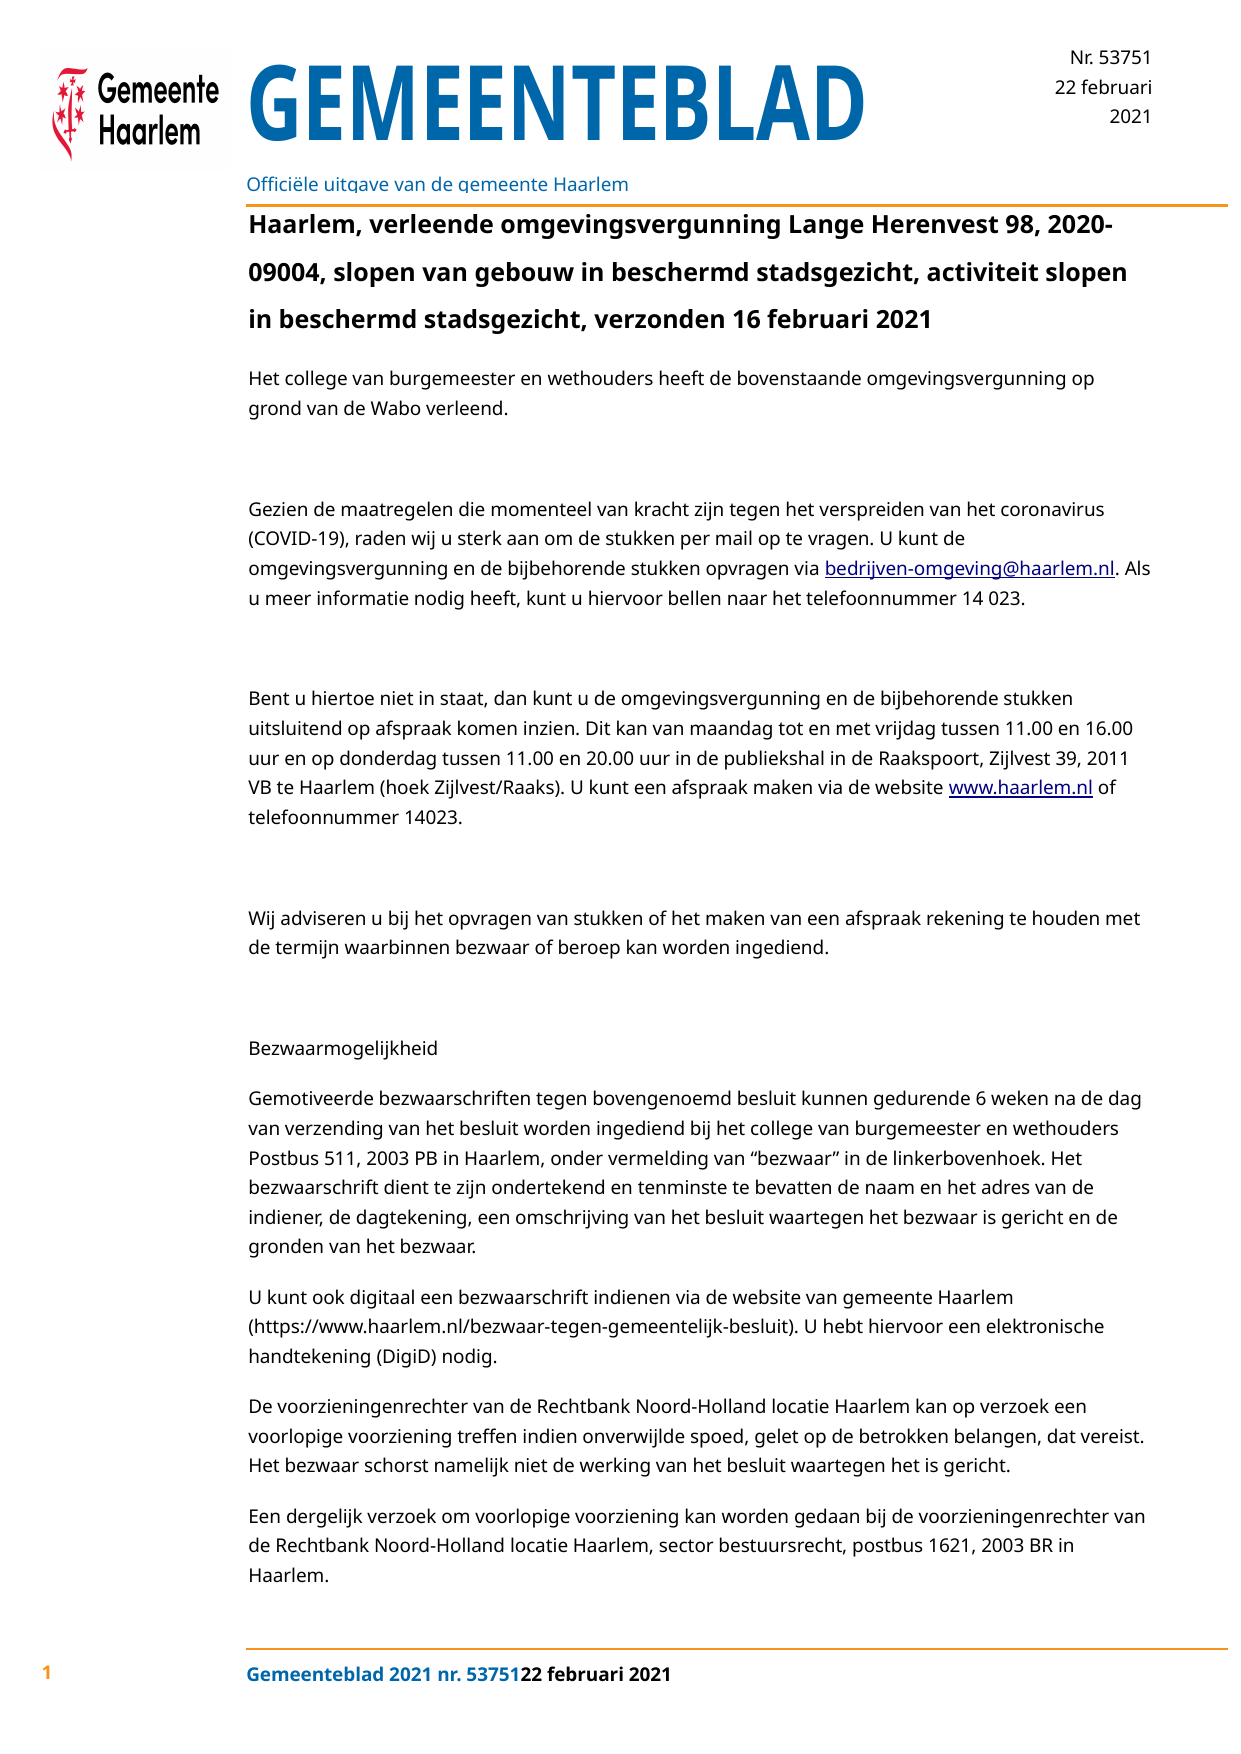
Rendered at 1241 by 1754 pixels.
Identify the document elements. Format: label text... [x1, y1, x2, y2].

text Een dergelijk verzoek om voorlopige voorziening kan worden gedaan bij de voorzieningenrechter van de Rechtbank Noord-Holland locatie Haarlem, sector bestuursrecht, postbus 1621, 2003 BR in Haarlem. [248, 1503, 1152, 1588]
text Het college van burgemeester en wethouders heeft de bovenstaande omgevingsvergunning op grond van de Wabo verleend. [248, 366, 1152, 421]
text De voorzieningenrechter van de Rechtbank Noord-Holland locatie Haarlem kan op verzoek een voorlopige voorziening treffen indien onverwijlde spoed, gelet op de betrokken belangen, dat vereist. Het bezwaar schorst namelijk niet de werking van het besluit waartegen het is gericht. [248, 1393, 1152, 1478]
picture [41, 47, 231, 172]
text Gezien de maatregelen die momenteel van kracht zijn tegen het verspreiden van het coronavirus (COVID-19), raden wij u sterk aan om de stukken per mail op te vragen. U kunt de omgevingsvergunning en de bijbehorende stukken opvragen via bedrijven-omgeving@haarlem.nl. Als u meer informatie nodig heeft, kunt u hiervoor bellen naar het telefoonnummer 14 023. [248, 496, 1152, 610]
text U kunt ook digitaal een bezwaarschrift indienen via de website van gemeente Haarlem (https://www.haarlem.nl/bezwaar-tegen-gemeentelijk-besluit). U hebt hiervoor een elektronische handtekening (DigiD) nodig. [248, 1284, 1152, 1369]
text Gemotiveerde bezwaarschriften tegen bovengenoemd besluit kunnen gedurende 6 weken na de dag van verzending van het besluit worden ingediend bij het college van burgemeester en wethouders Postbus 511, 2003 PB in Haarlem, onder vermelding van “bezwaar” in de linkerbovenhoek. Het bezwaarschrift dient te zijn ondertekend en tenminste te bevatten de naam en het adres van de indiener, de dagtekening, een omschrijving van het besluit waartegen het bezwaar is gericht en de gronden van het bezwaar. [248, 1086, 1152, 1259]
text Bezwaarmogelijkheid [248, 1035, 1152, 1061]
text Wij adviseren u bij het opvragen van stukken of het maken van een afspraak rekening te houden met de termijn waarbinnen bezwaar of beroep kan worden ingediend. [248, 905, 1152, 960]
text Bent u hiertoe niet in staat, dan kunt u de omgevingsvergunning en de bijbehorende stukken uitsluitend op afspraak komen inzien. Dit kan van maandag tot en met vrijdag tussen 11.00 en 16.00 uur en op donderdag tussen 11.00 en 20.00 uur in de publiekshal in de Raakspoort, Zijlvest 39, 2011 VB te Haarlem (hoek Zijlvest/Raaks). U kunt een afspraak maken via de website www.haarlem.nl of telefoonnummer 14023. [248, 686, 1152, 829]
text Haarlem, verleende omgevingsvergunning Lange Herenvest 98, 2020-09004, slopen van gebouw in beschermd stadsgezicht, activiteit slopen in beschermd stadsgezicht, verzonden 16 februari 2021 [248, 207, 1152, 336]
